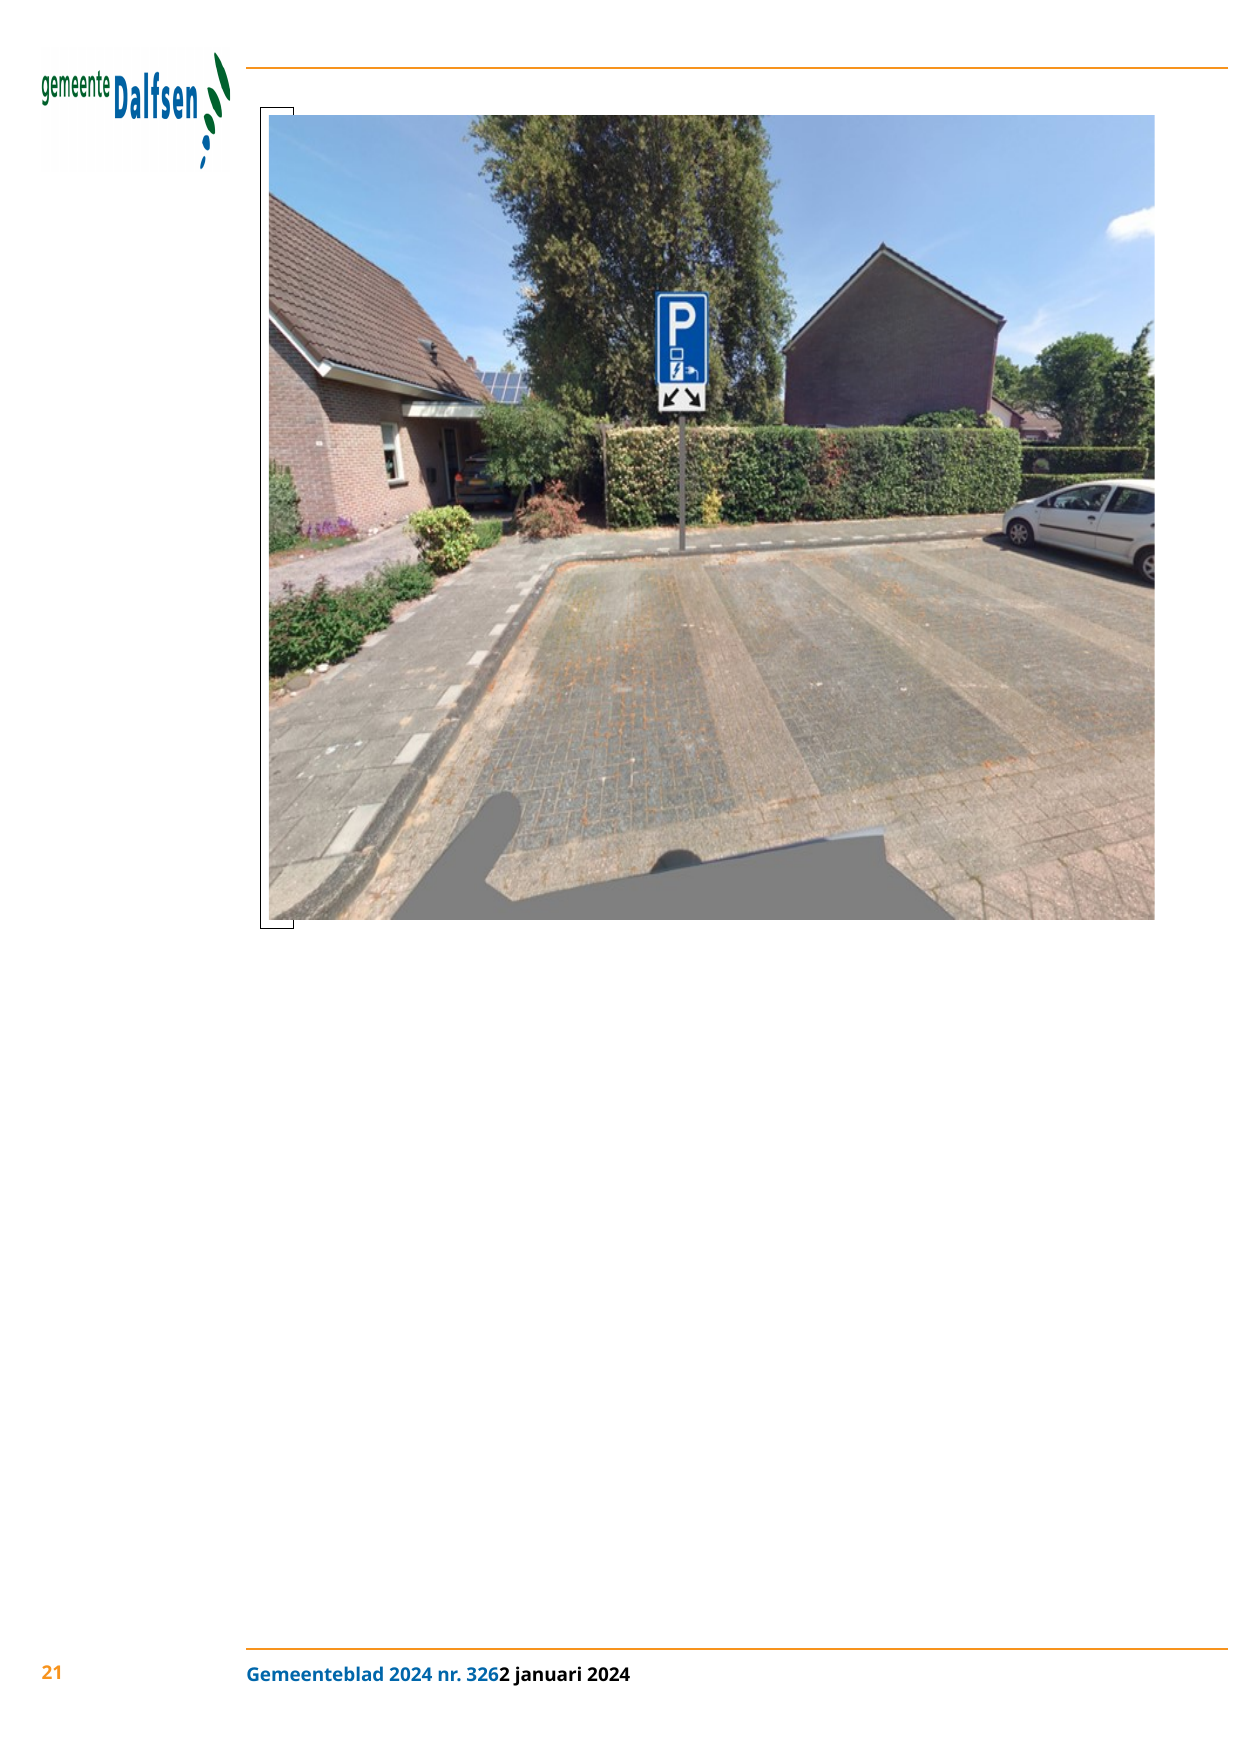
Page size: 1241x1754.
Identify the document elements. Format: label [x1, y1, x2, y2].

picture [41, 47, 231, 172]
picture [268, 115, 1155, 920]
